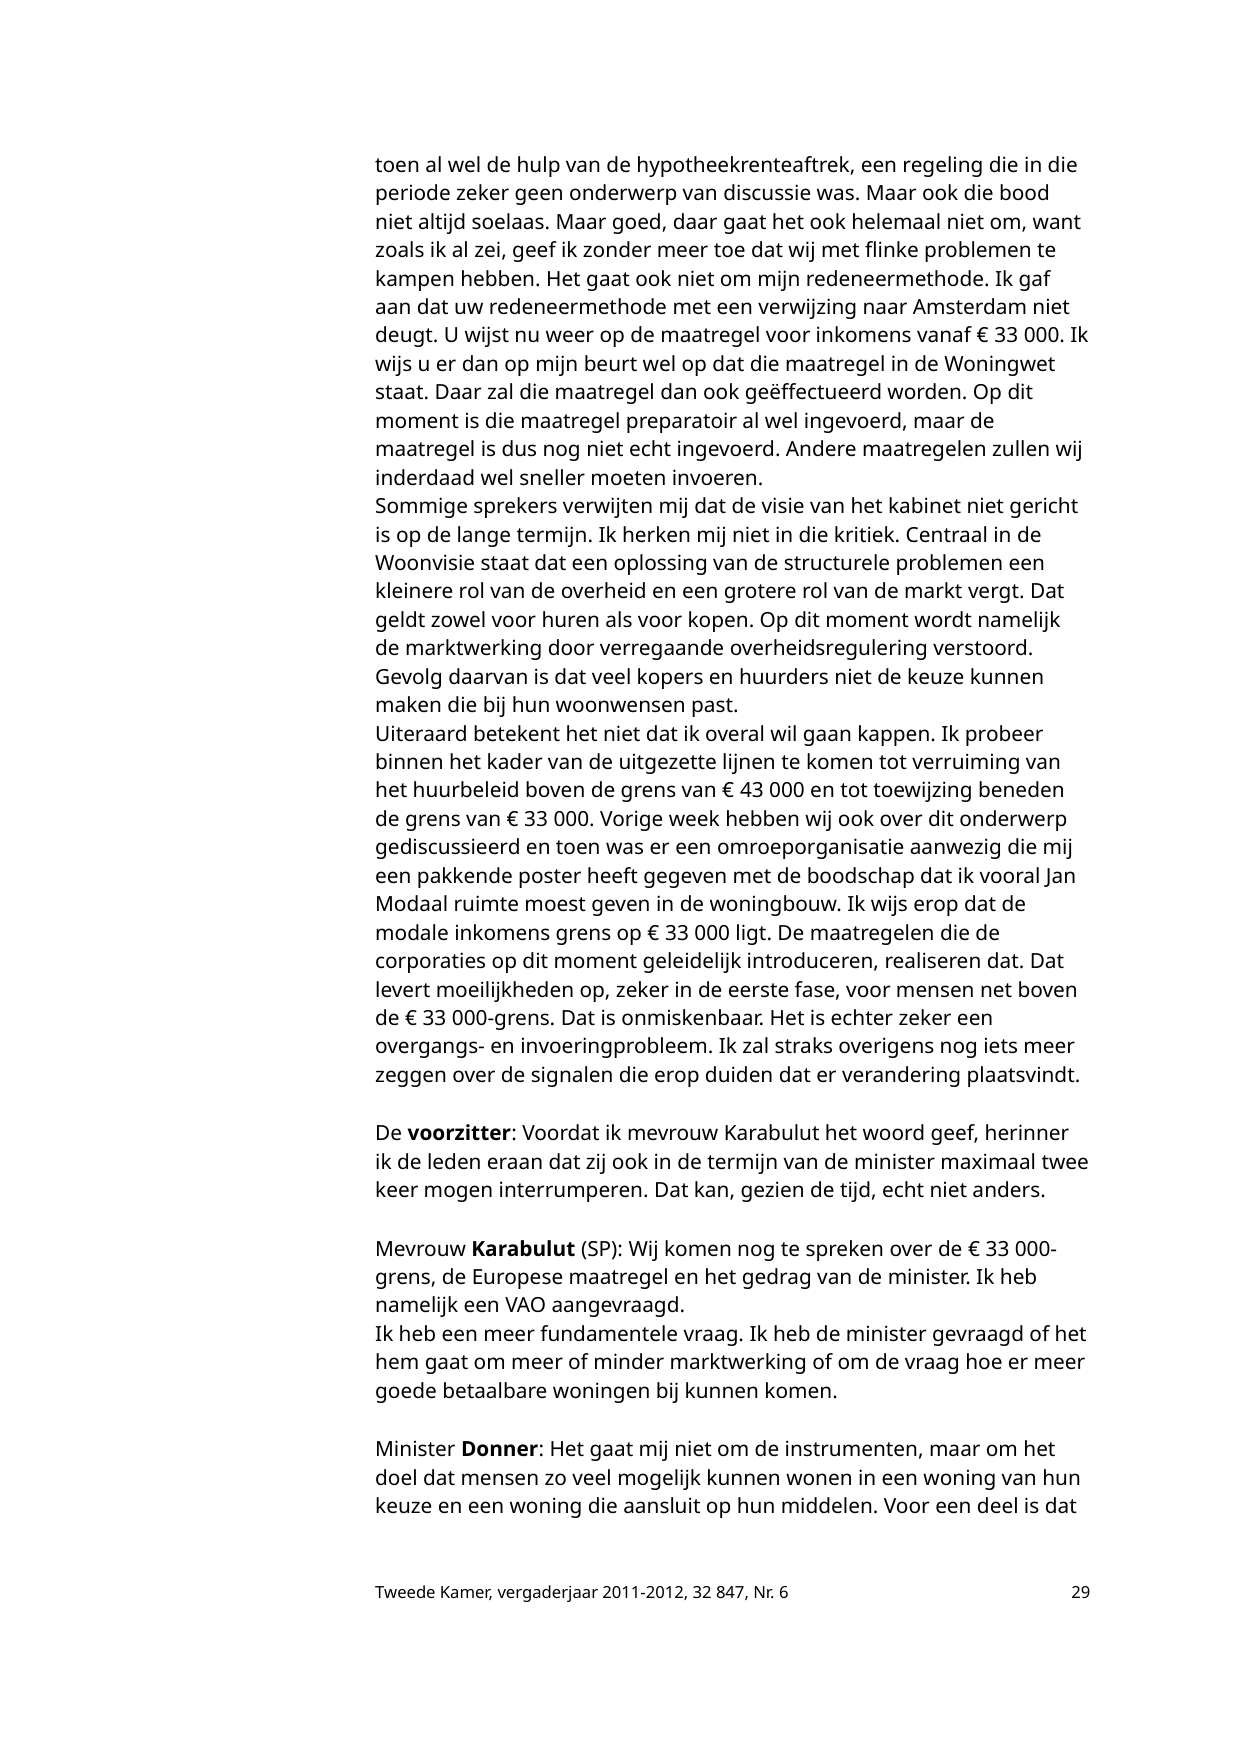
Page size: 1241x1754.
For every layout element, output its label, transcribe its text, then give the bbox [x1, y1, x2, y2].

text Sommige sprekers verwijten mij dat de visie van het kabinet niet gericht is op de lange termijn. Ik herken mij niet in die kritiek. Centraal in de Woonvisie staat dat een oplossing van de structurele problemen een kleinere rol van de overheid en een grotere rol van de markt vergt. Dat geldt zowel voor huren als voor kopen. Op dit moment wordt namelijk de marktwerking door verregaande overheidsregulering verstoord. Gevolg daarvan is dat veel kopers en huurders niet de keuze kunnen maken die bij hun woonwensen past. [375, 491, 1090, 719]
text Minister Donner: Het gaat mij niet om de instrumenten, maar om het doel dat mensen zo veel mogelijk kunnen wonen in een woning van hun keuze en een woning die aansluit op hun middelen. Voor een deel is dat [375, 1434, 1090, 1520]
text toen al wel de hulp van de hypotheekrenteaftrek, een regeling die in die periode zeker geen onderwerp van discussie was. Maar ook die bood niet altijd soelaas. Maar goed, daar gaat het ook helemaal niet om, want zoals ik al zei, geef ik zonder meer toe dat wij met flinke problemen te kampen hebben. Het gaat ook niet om mijn redeneermethode. Ik gaf aan dat uw redeneermethode met een verwijzing naar Amsterdam niet deugt. U wijst nu weer op de maatregel voor inkomens vanaf € 33 000. Ik wijs u er dan op mijn beurt wel op dat die maatregel in de Woningwet staat. Daar zal die maatregel dan ook geëffectueerd worden. Op dit moment is die maatregel preparatoir al wel ingevoerd, maar de maatregel is dus nog niet echt ingevoerd. Andere maatregelen zullen wij inderdaad wel sneller moeten invoeren. [375, 150, 1090, 491]
text Uiteraard betekent het niet dat ik overal wil gaan kappen. Ik probeer binnen het kader van de uitgezette lijnen te komen tot verruiming van het huurbeleid boven de grens van € 43 000 en tot toewijzing beneden de grens van € 33 000. Vorige week hebben wij ook over dit onderwerp gediscussieerd en toen was er een omroeporganisatie aanwezig die mij een pakkende poster heeft gegeven met de boodschap dat ik vooral Jan Modaal ruimte moest geven in de woningbouw. Ik wijs erop dat de modale inkomens grens op € 33 000 ligt. De maatregelen die de corporaties op dit moment geleidelijk introduceren, realiseren dat. Dat levert moeilijkheden op, zeker in de eerste fase, voor mensen net boven de € 33 000-grens. Dat is onmiskenbaar. Het is echter zeker een overgangs- en invoeringprobleem. Ik zal straks overigens nog iets meer zeggen over de signalen die erop duiden dat er verandering plaatsvindt. [375, 719, 1090, 1088]
text De voorzitter: Voordat ik mevrouw Karabulut het woord geef, herinner ik de leden eraan dat zij ook in de termijn van de minister maximaal twee keer mogen interrumperen. Dat kan, gezien de tijd, echt niet anders. [375, 1118, 1090, 1204]
text Ik heb een meer fundamentele vraag. Ik heb de minister gevraagd of het hem gaat om meer of minder marktwerking of om de vraag hoe er meer goede betaalbare woningen bij kunnen komen. [375, 1319, 1090, 1404]
text Mevrouw Karabulut (SP): Wij komen nog te spreken over de € 33 000-grens, de Europese maatregel en het gedrag van de minister. Ik heb namelijk een VAO aangevraagd. [375, 1234, 1090, 1319]
